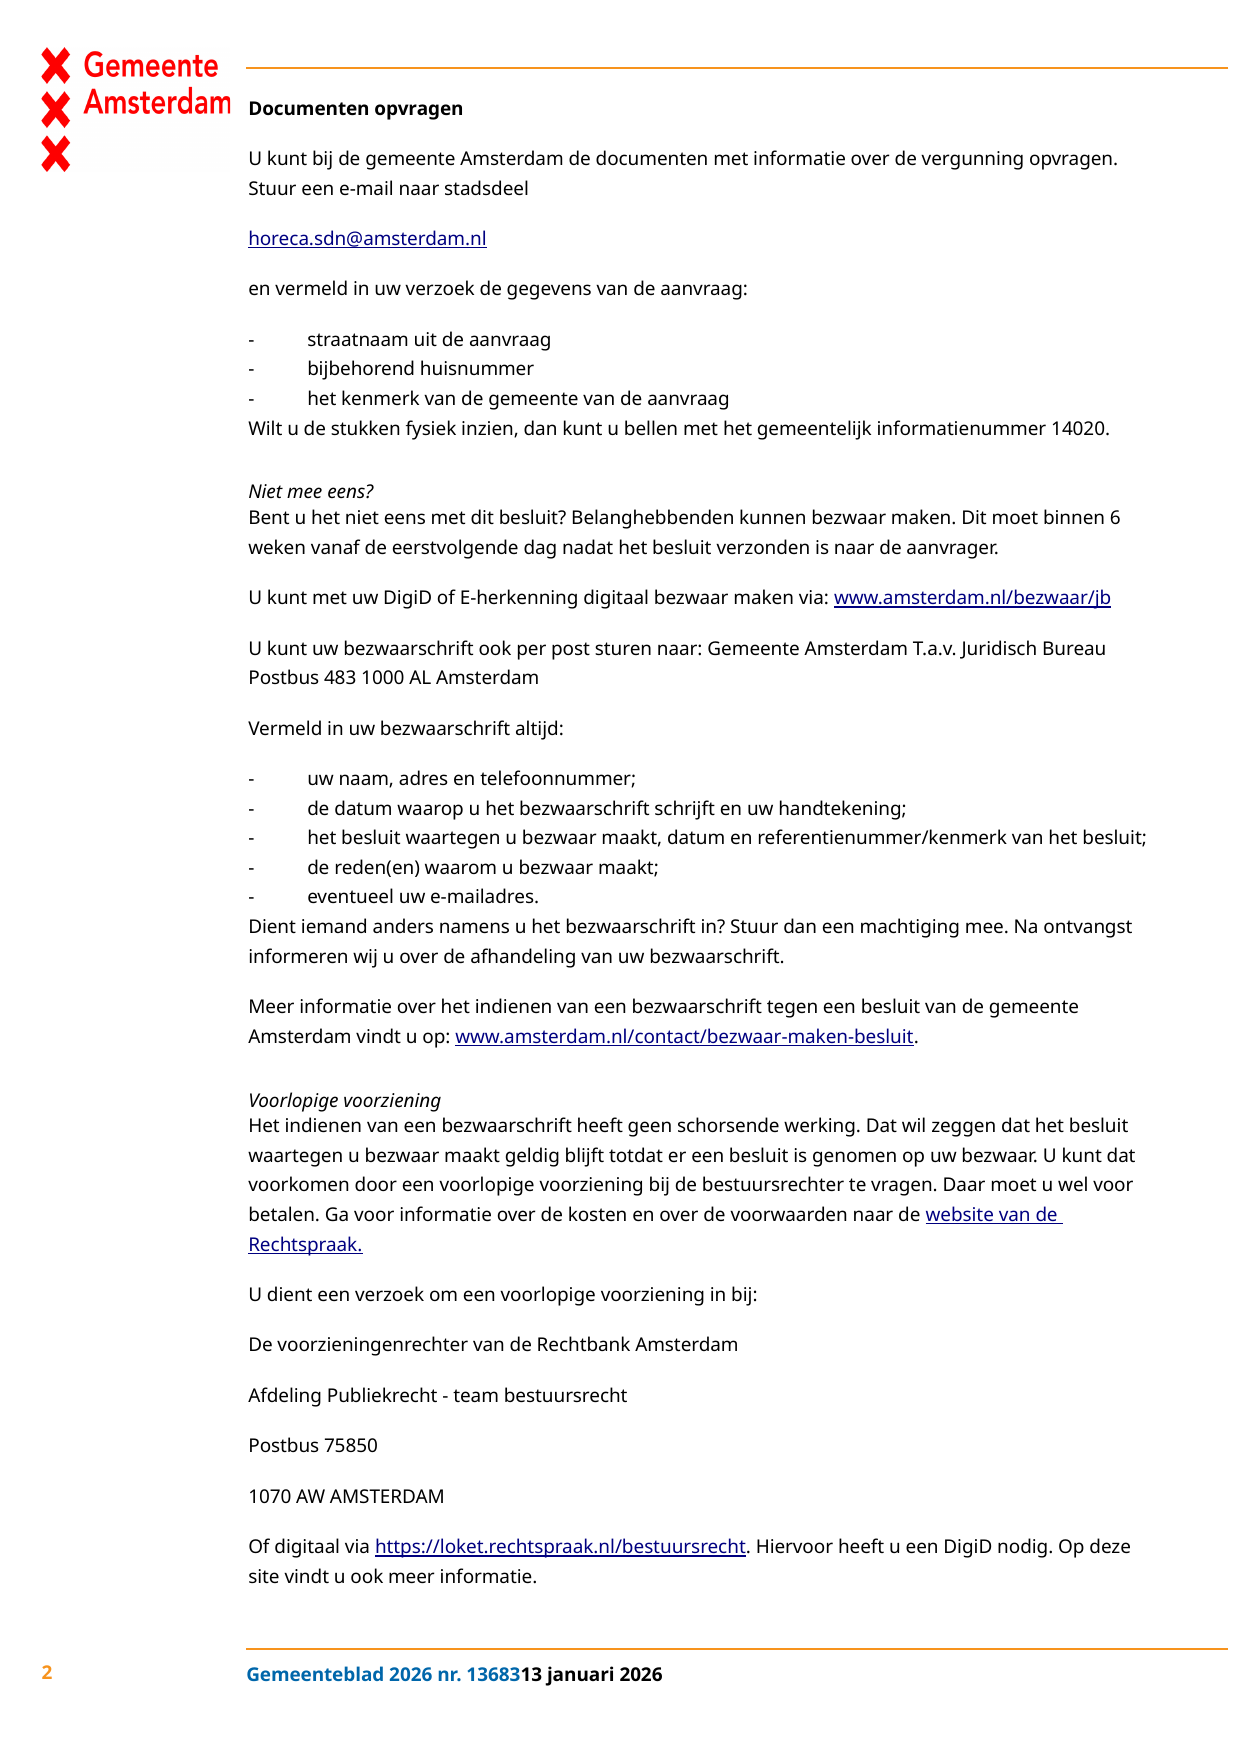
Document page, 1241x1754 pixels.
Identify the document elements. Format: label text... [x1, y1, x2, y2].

text U kunt met uw DigiD of E-herkenning digitaal bezwaar maken via: www.amsterdam.nl/bezwaar/jb [248, 584, 1152, 610]
list uw naam, adres en telefoonnummer; [248, 765, 1152, 791]
text Postbus 75850 [248, 1432, 1152, 1458]
list het kenmerk van de gemeente van de aanvraag [248, 385, 1152, 411]
text Voorlopige voorziening [248, 1087, 1152, 1112]
list straatnaam uit de aanvraag [248, 326, 1152, 352]
list het besluit waartegen u bezwaar maakt, datum en referentienummer/kenmerk van het besluit; [248, 824, 1152, 850]
text Het indienen van een bezwaarschrift heeft geen schorsende werking. Dat wil zeggen dat het besluit waartegen u bezwaar maakt geldig blijft totdat er een besluit is genomen op uw bezwaar. U kunt dat voorkomen door een voorlopige voorziening bij de bestuursrechter te vragen. Daar moet u wel voor betalen. Ga voor informatie over de kosten en over de voorwaarden naar de website van de Rechtspraak. [248, 1112, 1152, 1257]
text U dient een verzoek om een voorlopige voorziening in bij: [248, 1281, 1152, 1307]
text Vermeld in uw bezwaarschrift altijd: [248, 715, 1152, 741]
text Afdeling Publiekrecht - team bestuursrecht [248, 1382, 1152, 1408]
text Dient iemand anders namens u het bezwaarschrift in? Stuur dan een machtiging mee. Na ontvangst informeren wij u over de afhandeling van uw bezwaarschrift. [248, 913, 1152, 968]
list de reden(en) waarom u bezwaar maakt; [248, 854, 1152, 880]
list bijbehorend huisnummer [248, 356, 1152, 381]
list eventueel uw e-mailadres. [248, 884, 1152, 909]
text en vermeld in uw verzoek de gegevens van de aanvraag: [248, 276, 1152, 301]
text Documenten opvragen [248, 95, 1152, 121]
text U kunt uw bezwaarschrift ook per post sturen naar: Gemeente Amsterdam T.a.v. Juridisch Bureau Postbus 483 1000 AL Amsterdam [248, 635, 1152, 690]
list de datum waarop u het bezwaarschrift schrijft en uw handtekening; [248, 795, 1152, 821]
text Of digitaal via https://loket.rechtspraak.nl/bestuursrecht. Hiervoor heeft u een DigiD nodig. Op deze site vindt u ook meer informatie. [248, 1533, 1152, 1589]
text U kunt bij de gemeente Amsterdam de documenten met informatie over de vergunning opvragen. Stuur een e-mail naar stadsdeel [248, 145, 1152, 201]
text horeca.sdn@amsterdam.nl [248, 225, 1152, 251]
text Bent u het niet eens met dit besluit? Belanghebbenden kunnen bezwaar maken. Dit moet binnen 6 weken vanaf de eerstvolgende dag nadat het besluit verzonden is naar de aanvrager. [248, 504, 1152, 560]
text Niet mee eens? [248, 479, 1152, 504]
text Meer informatie over het indienen van een bezwaarschrift tegen een besluit van de gemeente Amsterdam vindt u op: www.amsterdam.nl/contact/bezwaar-maken-besluit. [248, 993, 1152, 1048]
picture [41, 47, 231, 172]
text 1070 AW AMSTERDAM [248, 1483, 1152, 1509]
text Wilt u de stukken fysiek inzien, dan kunt u bellen met het gemeentelijk informatienummer 14020. [248, 415, 1152, 441]
text De voorzieningenrechter van de Rechtbank Amsterdam [248, 1332, 1152, 1357]
